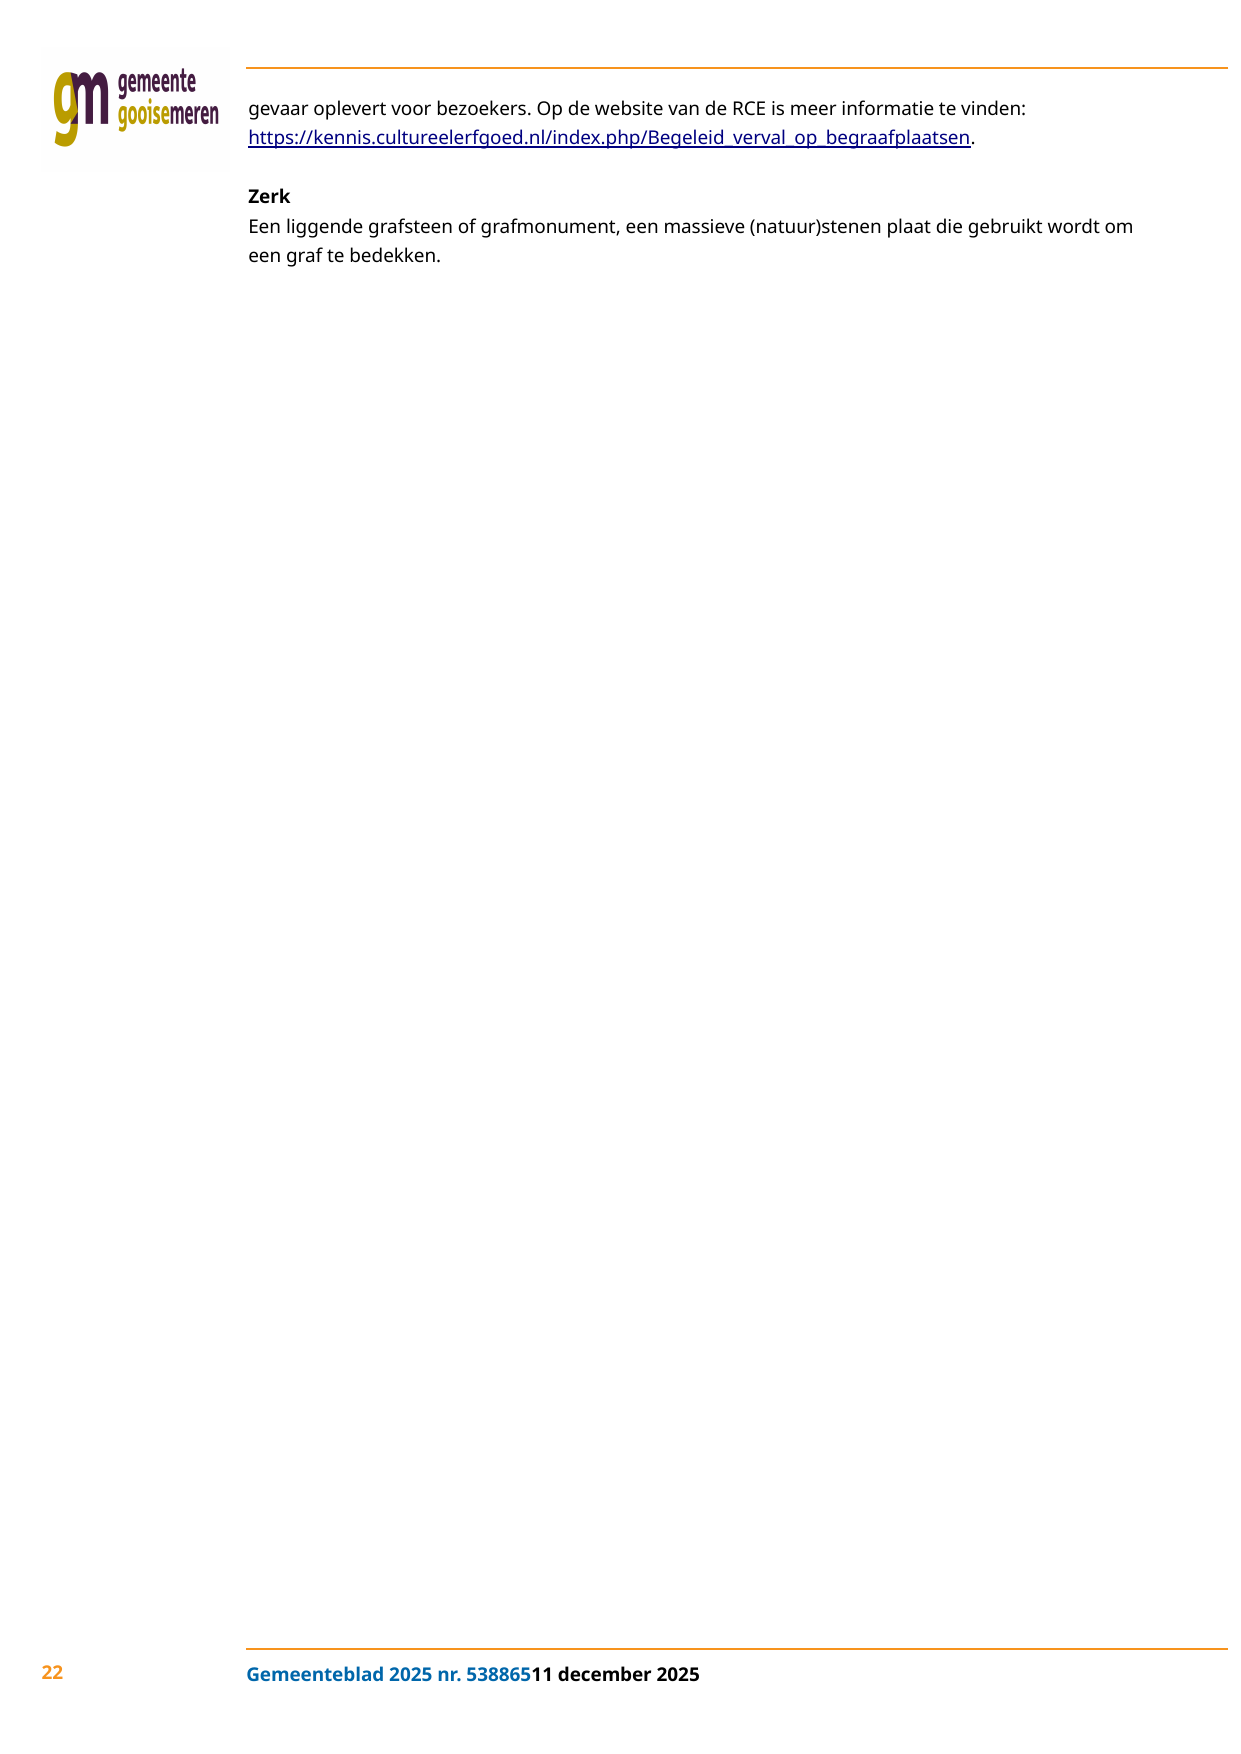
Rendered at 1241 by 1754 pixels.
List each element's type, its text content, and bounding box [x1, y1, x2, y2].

text gevaar oplevert voor bezoekers. Op de website van de RCE is meer informatie te vinden: https://kennis.cultureelerfgoed.nl/index.php/Begeleid_verval_op_begraafplaatsen. [248, 95, 1152, 150]
text Een liggende grafsteen of grafmonument, een massieve (natuur)stenen plaat die gebruikt wordt om een graf te bedekken. [248, 213, 1152, 268]
picture [41, 47, 231, 172]
text Zerk [248, 183, 1152, 209]
